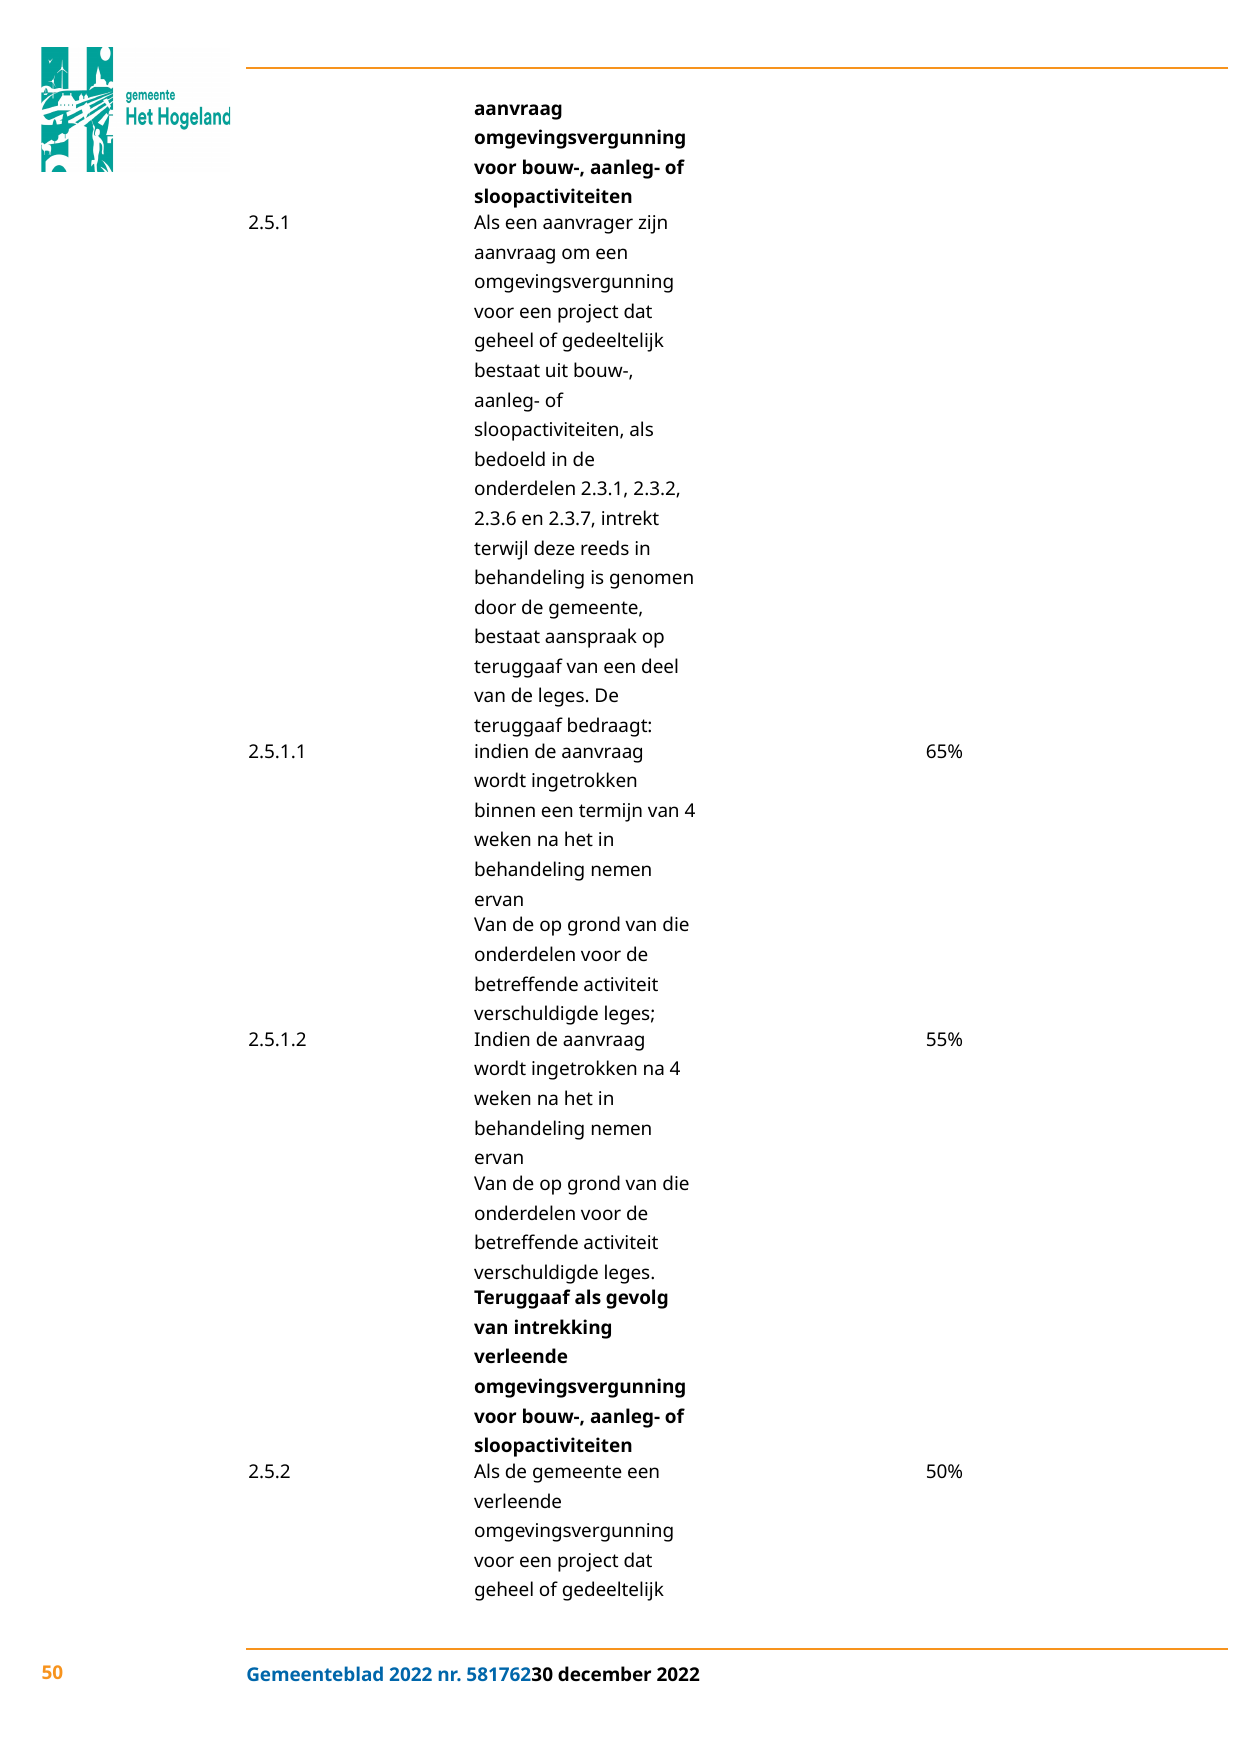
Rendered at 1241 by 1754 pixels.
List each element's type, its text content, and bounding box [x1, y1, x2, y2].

table_cell Als een aanvrager zijn aanvraag om een omgevingsvergunning voor een project dat geheel of gedeeltelijk bestaat uit bouw-, aanleg- of sloopactiviteiten, als bedoeld in de onderdelen 2.3.1, 2.3.2, 2.3.6 en 2.3.7, intrekt terwijl deze reeds in behandeling is genomen door de gemeente, bestaat aanspraak op teruggaaf van een deel van de leges. De teruggaaf bedraagt: [474, 209, 700, 738]
table_cell [700, 1170, 926, 1284]
table_cell [248, 1170, 474, 1284]
table_header aanvraag omgevingsvergunning voor bouw-, aanleg- of sloopactiviteiten [474, 95, 700, 209]
picture [41, 47, 231, 172]
table_cell [700, 209, 926, 738]
table_cell [700, 1458, 926, 1602]
table_cell 2.5.1 [248, 209, 474, 738]
table_header [700, 95, 926, 209]
table_cell Indien de aanvraag wordt ingetrokken na 4 weken na het in behandeling nemen ervan [474, 1026, 700, 1170]
table_cell Van de op grond van die onderdelen voor de betreffende activiteit verschuldigde leges; [474, 912, 700, 1026]
table_cell [248, 912, 474, 1026]
table_cell 55% [926, 1026, 1152, 1170]
table_cell Teruggaaf als gevolg van intrekking verleende omgevingsvergunning voor bouw-, aanleg- of sloopactiviteiten [474, 1285, 700, 1458]
table_cell [926, 1170, 1152, 1284]
table_cell [700, 912, 926, 1026]
table_cell 2.5.1.1 [248, 738, 474, 912]
table_cell [700, 1026, 926, 1170]
table_cell [700, 738, 926, 912]
table_cell [926, 1285, 1152, 1458]
table_cell [700, 1285, 926, 1458]
table_cell 50% [926, 1458, 1152, 1602]
table_cell 2.5.2 [248, 1458, 474, 1602]
table_cell Als de gemeente een verleende omgevingsvergunning voor een project dat geheel of gedeeltelijk [474, 1458, 700, 1602]
table_cell 65% [926, 738, 1152, 912]
table_cell 2.5.1.2 [248, 1026, 474, 1170]
table_cell indien de aanvraag wordt ingetrokken binnen een termijn van 4 weken na het in behandeling nemen ervan [474, 738, 700, 912]
table_header [926, 95, 1152, 209]
table_cell [926, 912, 1152, 1026]
table_cell Van de op grond van die onderdelen voor de betreffende activiteit verschuldigde leges. [474, 1170, 700, 1284]
table_cell [926, 209, 1152, 738]
table_header [248, 95, 474, 209]
table_cell [248, 1285, 474, 1458]
